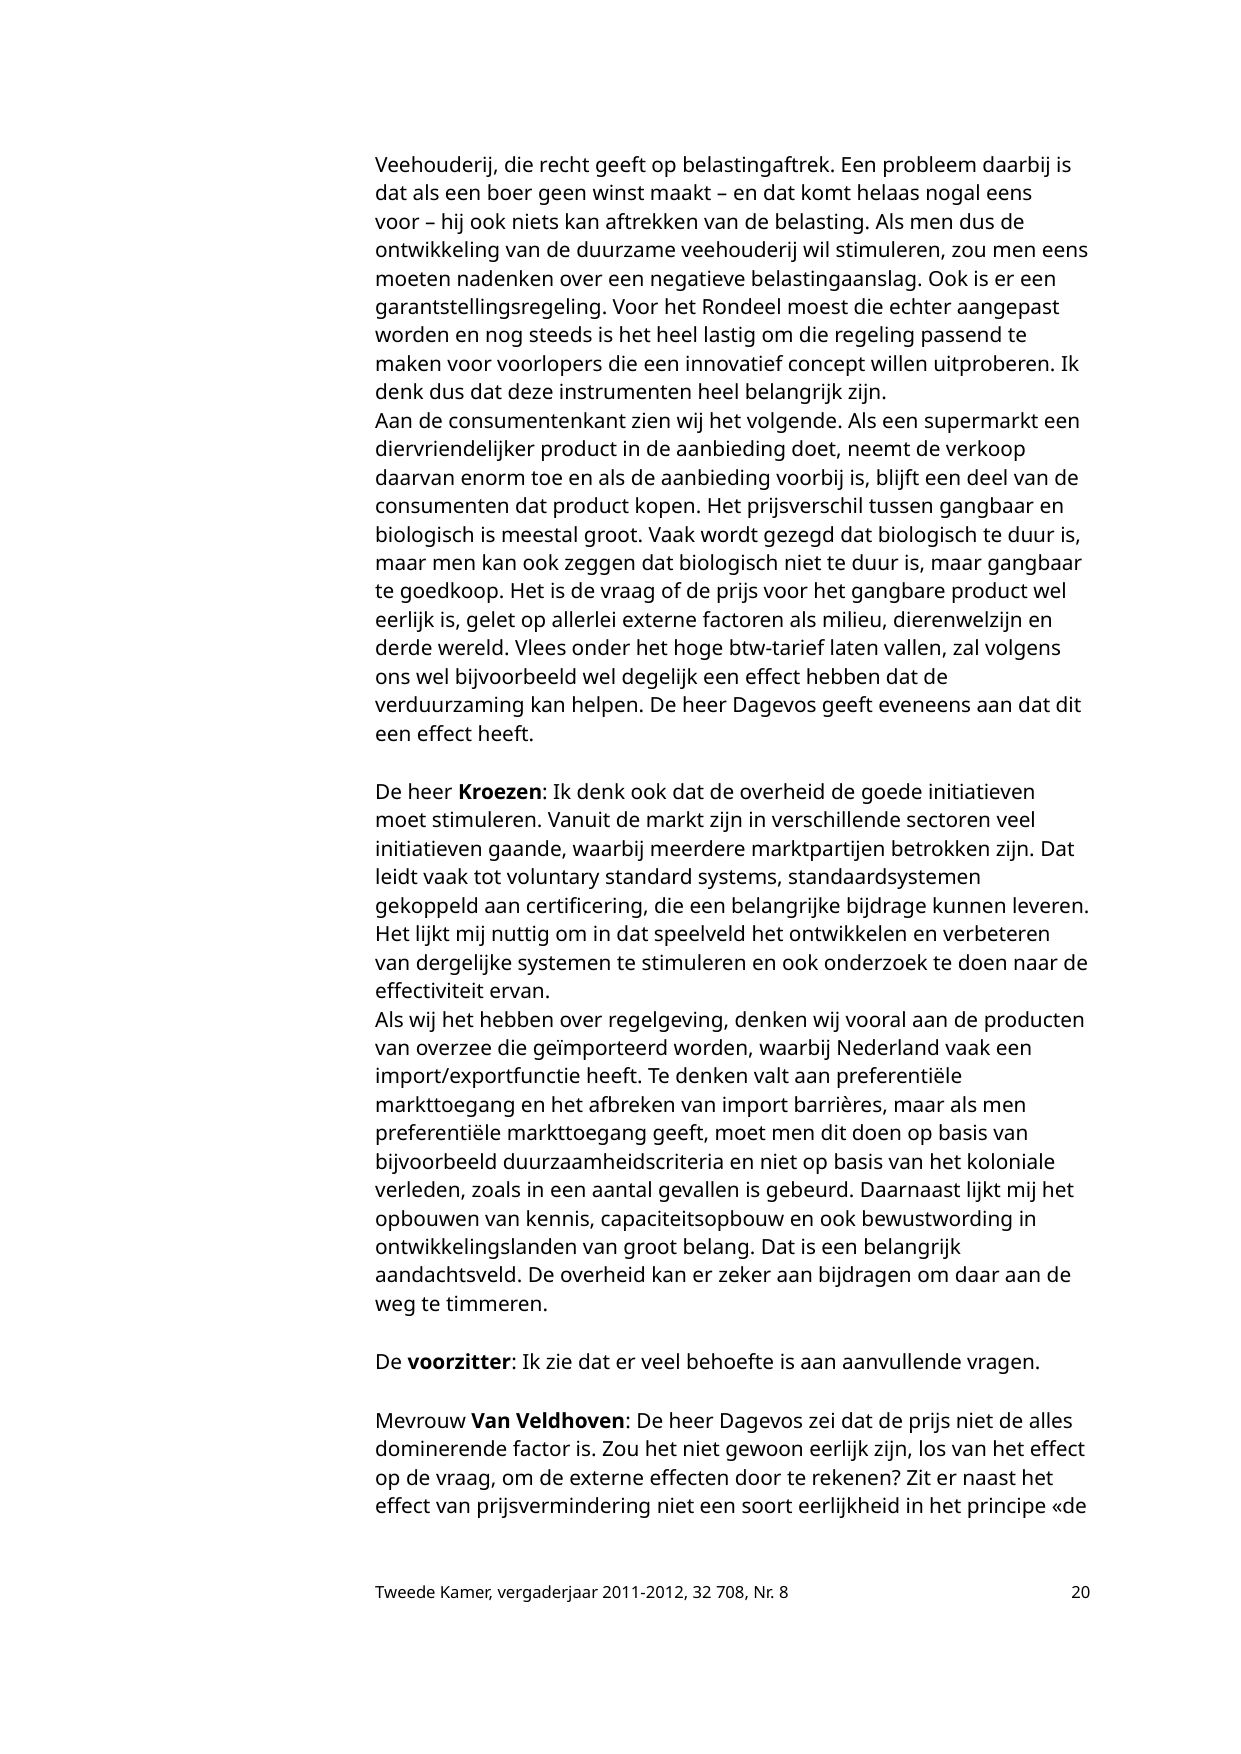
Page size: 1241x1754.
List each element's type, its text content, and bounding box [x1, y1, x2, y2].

text Veehouderij, die recht geeft op belastingaftrek. Een probleem daarbij is dat als een boer geen winst maakt – en dat komt helaas nogal eens voor – hij ook niets kan aftrekken van de belasting. Als men dus de ontwikkeling van de duurzame veehouderij wil stimuleren, zou men eens moeten nadenken over een negatieve belastingaanslag. Ook is er een garantstellingsregeling. Voor het Rondeel moest die echter aangepast worden en nog steeds is het heel lastig om die regeling passend te maken voor voorlopers die een innovatief concept willen uitproberen. Ik denk dus dat deze instrumenten heel belangrijk zijn. [375, 150, 1090, 406]
text Aan de consumentenkant zien wij het volgende. Als een supermarkt een diervriendelijker product in de aanbieding doet, neemt de verkoop daarvan enorm toe en als de aanbieding voorbij is, blijft een deel van de consumenten dat product kopen. Het prijsverschil tussen gangbaar en biologisch is meestal groot. Vaak wordt gezegd dat biologisch te duur is, maar men kan ook zeggen dat biologisch niet te duur is, maar gangbaar te goedkoop. Het is de vraag of de prijs voor het gangbare product wel eerlijk is, gelet op allerlei externe factoren als milieu, dierenwelzijn en derde wereld. Vlees onder het hoge btw-tarief laten vallen, zal volgens ons wel bijvoorbeeld wel degelijk een effect hebben dat de verduurzaming kan helpen. De heer Dagevos geeft eveneens aan dat dit een effect heeft. [375, 406, 1090, 747]
text Als wij het hebben over regelgeving, denken wij vooral aan de producten van overzee die geïmporteerd worden, waarbij Nederland vaak een import/exportfunctie heeft. Te denken valt aan preferentiële markttoegang en het afbreken van import barrières, maar als men preferentiële markttoegang geeft, moet men dit doen op basis van bijvoorbeeld duurzaamheidscriteria en niet op basis van het koloniale verleden, zoals in een aantal gevallen is gebeurd. Daarnaast lijkt mij het opbouwen van kennis, capaciteitsopbouw en ook bewustwording in ontwikkelingslanden van groot belang. Dat is een belangrijk aandachtsveld. De overheid kan er zeker aan bijdragen om daar aan de weg te timmeren. [375, 1005, 1090, 1317]
text Mevrouw Van Veldhoven: De heer Dagevos zei dat de prijs niet de alles dominerende factor is. Zou het niet gewoon eerlijk zijn, los van het effect op de vraag, om de externe effecten door te rekenen? Zit er naast het effect van prijsvermindering niet een soort eerlijkheid in het principe «de [375, 1406, 1090, 1520]
text De heer Kroezen: Ik denk ook dat de overheid de goede initiatieven moet stimuleren. Vanuit de markt zijn in verschillende sectoren veel initiatieven gaande, waarbij meerdere marktpartijen betrokken zijn. Dat leidt vaak tot voluntary standard systems, standaardsystemen gekoppeld aan certificering, die een belangrijke bijdrage kunnen leveren. Het lijkt mij nuttig om in dat speelveld het ontwikkelen en verbeteren van dergelijke systemen te stimuleren en ook onderzoek te doen naar de effectiviteit ervan. [375, 777, 1090, 1005]
text De voorzitter: Ik zie dat er veel behoefte is aan aanvullende vragen. [375, 1347, 1090, 1376]
